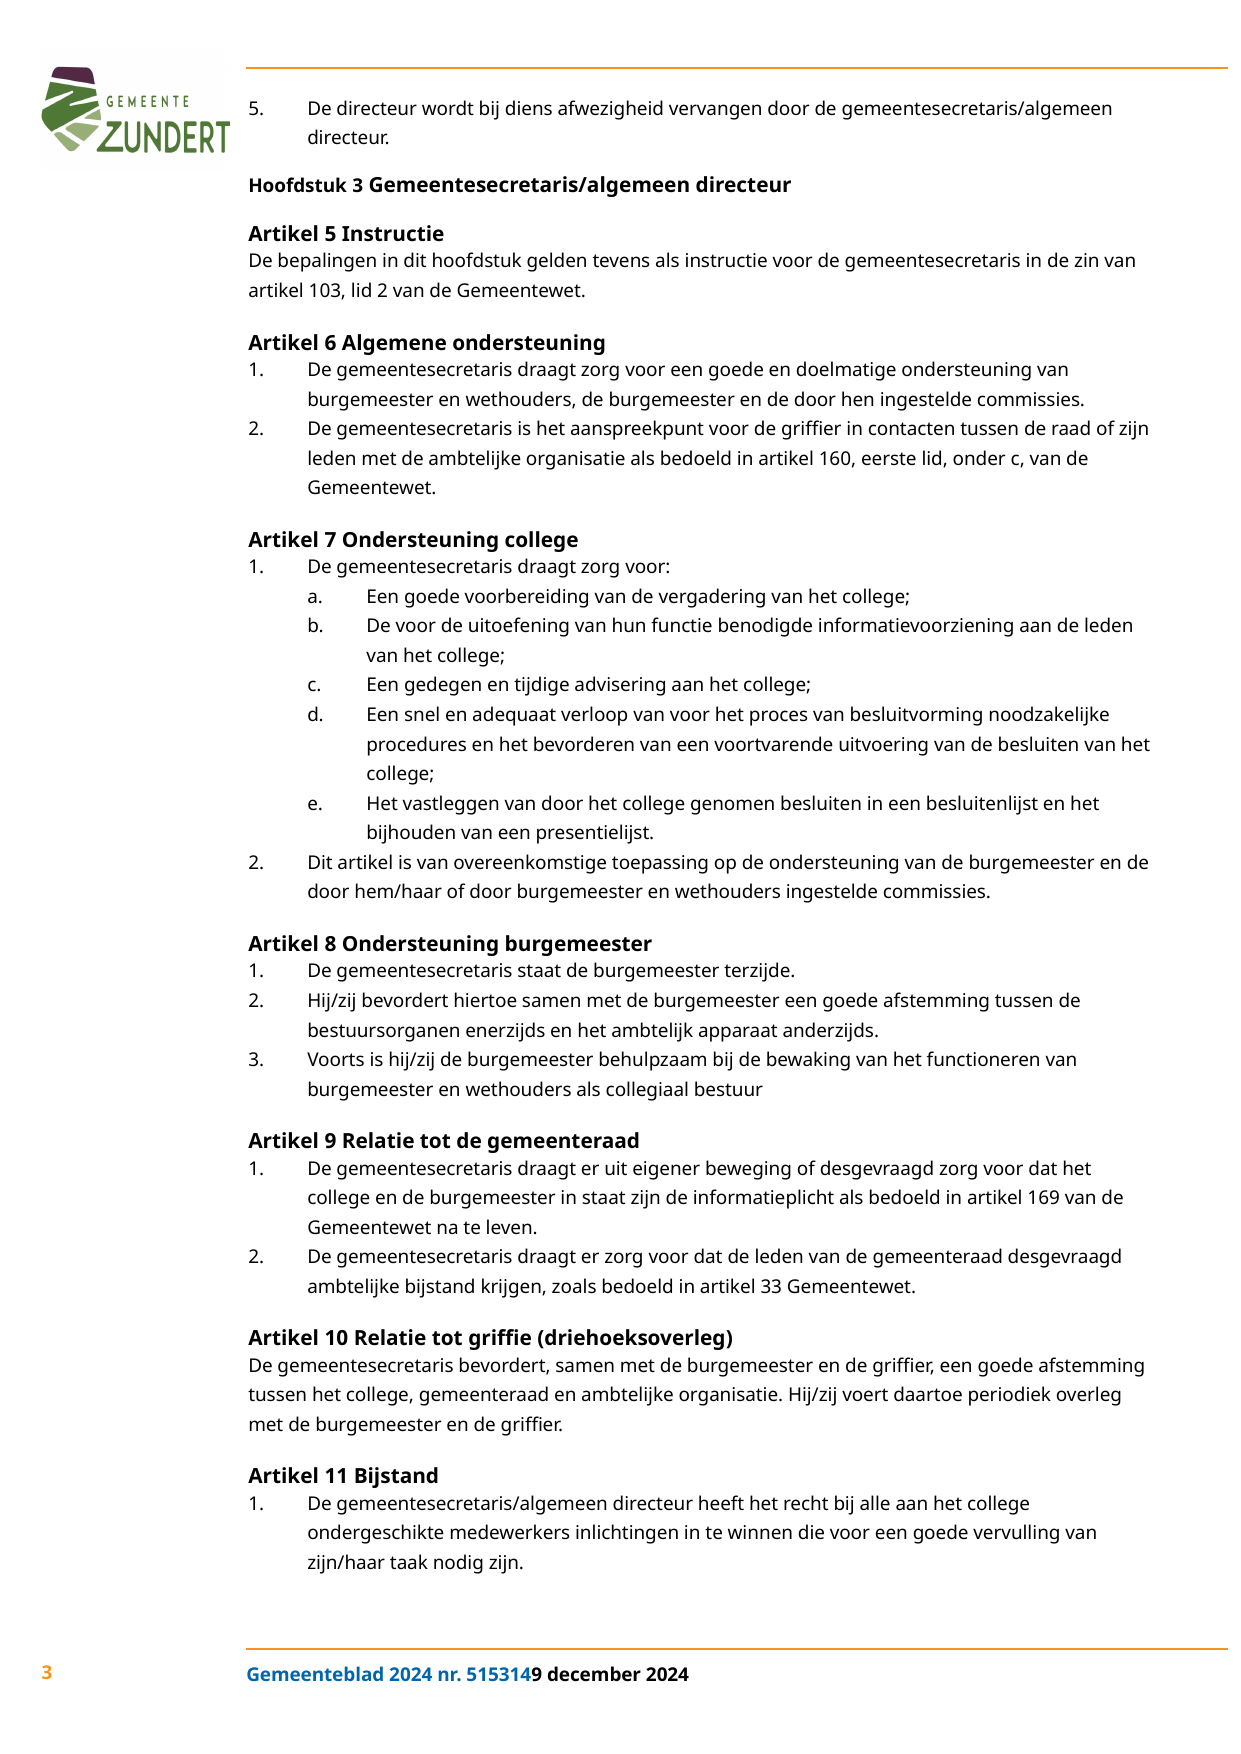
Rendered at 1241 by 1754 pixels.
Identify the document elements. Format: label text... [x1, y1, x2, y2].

list Een gedegen en tijdige advisering aan het college; [307, 672, 1152, 697]
list De gemeentesecretaris/algemeen directeur heeft het recht bij alle aan het college ondergeschikte medewerkers inlichtingen in te winnen die voor een goede vervulling van zijn/haar taak nodig zijn. [248, 1490, 1152, 1575]
text Artikel 11 Bijstand [248, 1462, 1152, 1490]
text Hoofdstuk 3 Gemeentesecretaris/algemeen directeur [248, 170, 1152, 198]
text Artikel 9 Relatie tot de gemeenteraad [248, 1126, 1152, 1155]
list Hij/zij bevordert hiertoe samen met de burgemeester een goede afstemming tussen de bestuursorganen enerzijds en het ambtelijk apparaat anderzijds. [248, 987, 1152, 1042]
list Een goede voorbereiding van de vergadering van het college; [307, 583, 1152, 609]
list Het vastleggen van door het college genomen besluiten in een besluitenlijst en het bijhouden van een presentielijst. [307, 790, 1152, 845]
list De gemeentesecretaris draagt er zorg voor dat de leden van de gemeenteraad desgevraagd ambtelijke bijstand krijgen, zoals bedoeld in artikel 33 Gemeentewet. [248, 1243, 1152, 1299]
list De gemeentesecretaris draagt zorg voor: [248, 553, 1152, 579]
list Een snel en adequaat verloop van voor het proces van besluitvorming noodzakelijke procedures en het bevorderen van een voortvarende uitvoering van de besluiten van het college; [307, 701, 1152, 786]
text Artikel 8 Ondersteuning burgemeester [248, 929, 1152, 958]
list De voor de uitoefening van hun functie benodigde informatievoorziening aan de leden van het college; [307, 612, 1152, 668]
list De directeur wordt bij diens afwezigheid vervangen door de gemeentesecretaris/algemeen directeur. [248, 95, 1152, 150]
list De gemeentesecretaris draagt zorg voor een goede en doelmatige ondersteuning van burgemeester en wethouders, de burgemeester en de door hen ingestelde commissies. [248, 356, 1152, 411]
list De gemeentesecretaris draagt er uit eigener beweging of desgevraagd zorg voor dat het college en de burgemeester in staat zijn de informatieplicht als bedoeld in artikel 169 van de Gemeentewet na te leven. [248, 1155, 1152, 1240]
text De gemeentesecretaris bevordert, samen met de burgemeester en de griffier, een goede afstemming tussen het college, gemeenteraad en ambtelijke organisatie. Hij/zij voert daartoe periodiek overleg met de burgemeester en de griffier. [248, 1352, 1152, 1437]
list Dit artikel is van overeenkomstige toepassing op de ondersteuning van de burgemeester en de door hem/haar of door burgemeester en wethouders ingestelde commissies. [248, 849, 1152, 904]
list De gemeentesecretaris staat de burgemeester terzijde. [248, 958, 1152, 983]
text Artikel 5 Instructie [248, 219, 1152, 248]
text Artikel 6 Algemene ondersteuning [248, 328, 1152, 356]
picture [41, 47, 231, 172]
list Voorts is hij/zij de burgemeester behulpzaam bij de bewaking van het functioneren van burgemeester en wethouders als collegiaal bestuur [248, 1046, 1152, 1102]
text De bepalingen in dit hoofdstuk gelden tevens als instructie voor de gemeentesecretaris in de zin van artikel 103, lid 2 van de Gemeentewet. [248, 248, 1152, 303]
text Artikel 7 Ondersteuning college [248, 525, 1152, 553]
list De gemeentesecretaris is het aanspreekpunt voor de griffier in contacten tussen de raad of zijn leden met de ambtelijke organisatie als bedoeld in artikel 160, eerste lid, onder c, van de Gemeentewet. [248, 415, 1152, 500]
text Artikel 10 Relatie tot griffie (driehoeksoverleg) [248, 1323, 1152, 1352]
